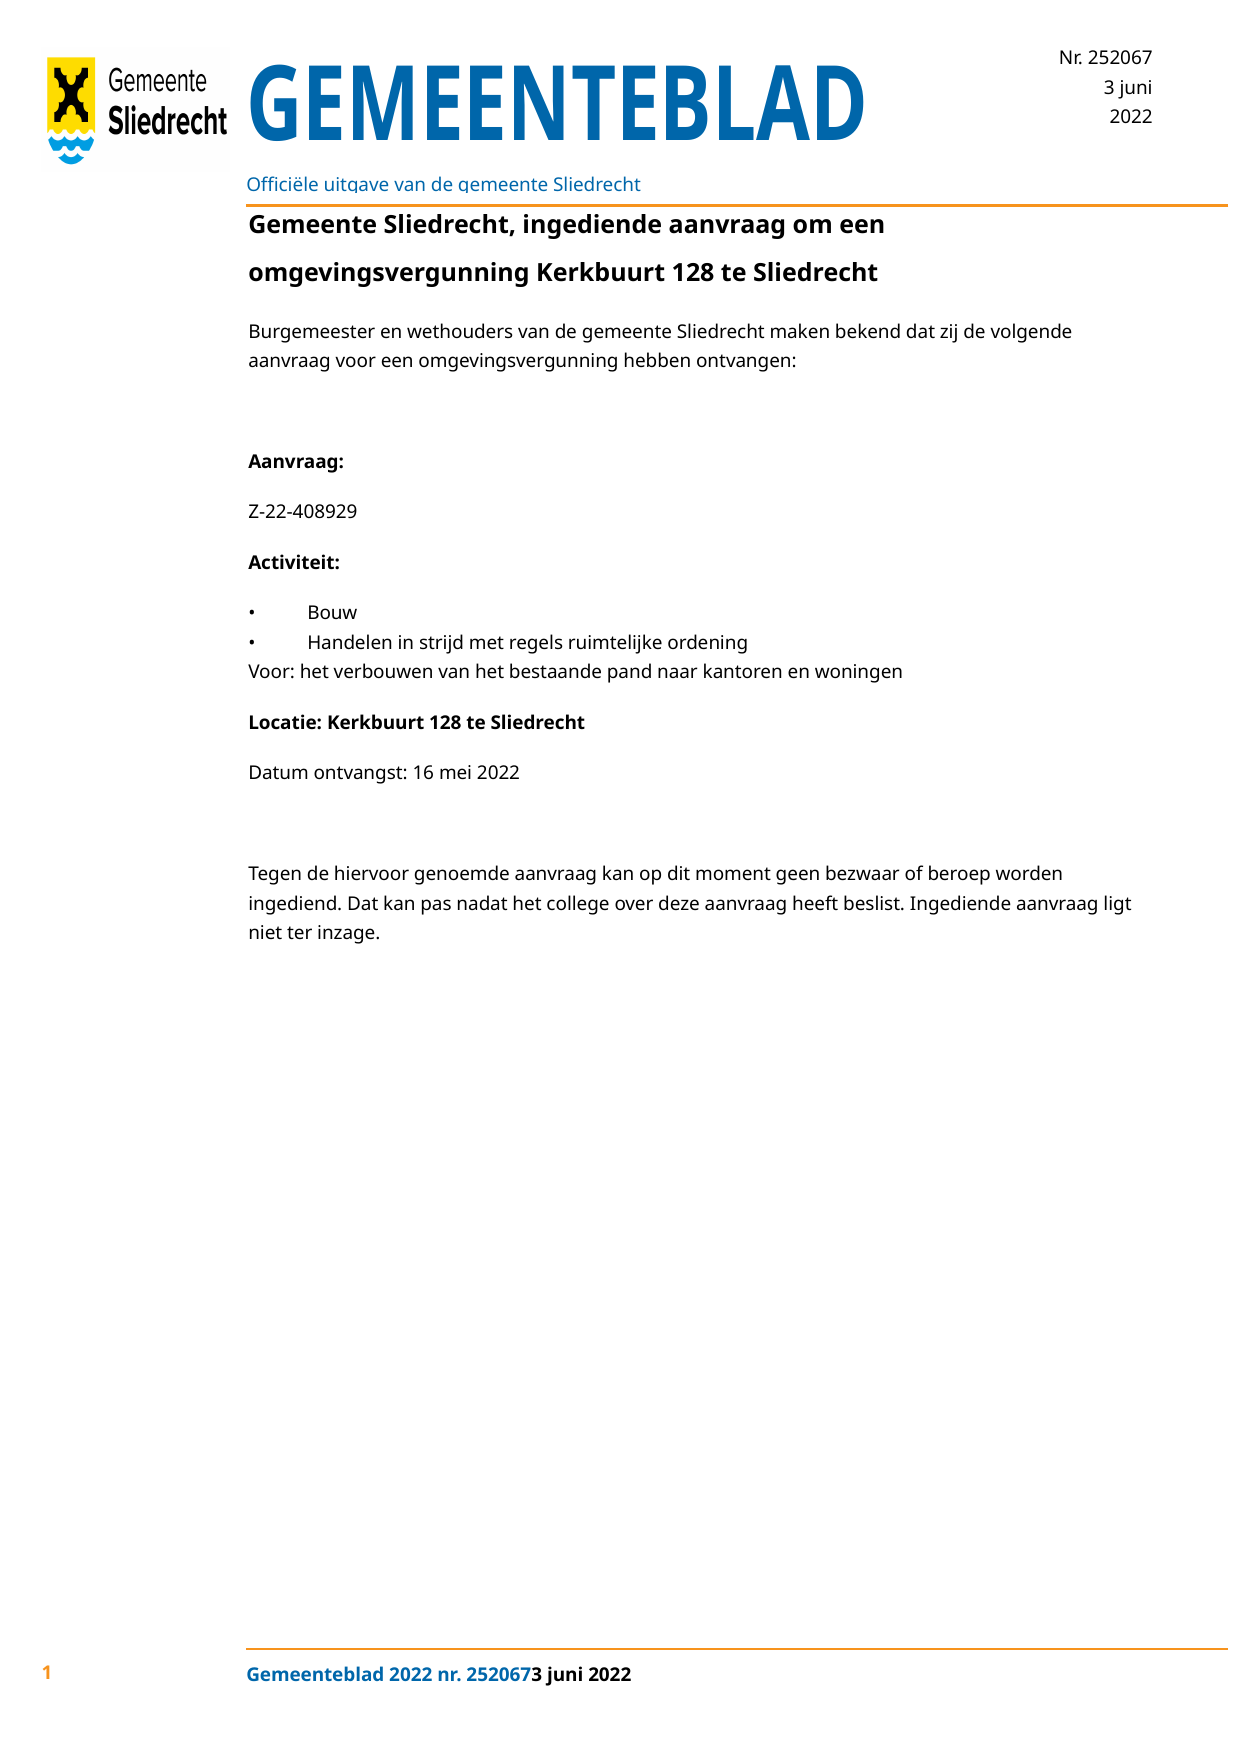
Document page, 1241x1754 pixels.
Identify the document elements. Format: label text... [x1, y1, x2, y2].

text Datum ontvangst: 16 mei 2022 [248, 759, 1152, 785]
text Gemeente Sliedrecht, ingediende aanvraag om een omgevingsvergunning Kerkbuurt 128 te Sliedrecht [248, 207, 1152, 288]
text Aanvraag: [248, 448, 1152, 474]
picture [41, 47, 231, 172]
text Voor: het verbouwen van het bestaande pand naar kantoren en woningen [248, 659, 1152, 684]
list Bouw [248, 599, 1152, 625]
text Burgemeester en wethouders van de gemeente Sliedrecht maken bekend dat zij de volgende aanvraag voor een omgevingsvergunning hebben ontvangen: [248, 318, 1152, 373]
text Activiteit: [248, 549, 1152, 575]
list Handelen in strijd met regels ruimtelijke ordening [248, 629, 1152, 655]
text Z-22-408929 [248, 499, 1152, 524]
text Locatie: Kerkbuurt 128 te Sliedrecht [248, 709, 1152, 735]
text Tegen de hiervoor genoemde aanvraag kan op dit moment geen bezwaar of beroep worden ingediend. Dat kan pas nadat het college over deze aanvraag heeft beslist. Ingediende aanvraag ligt niet ter inzage. [248, 860, 1152, 945]
